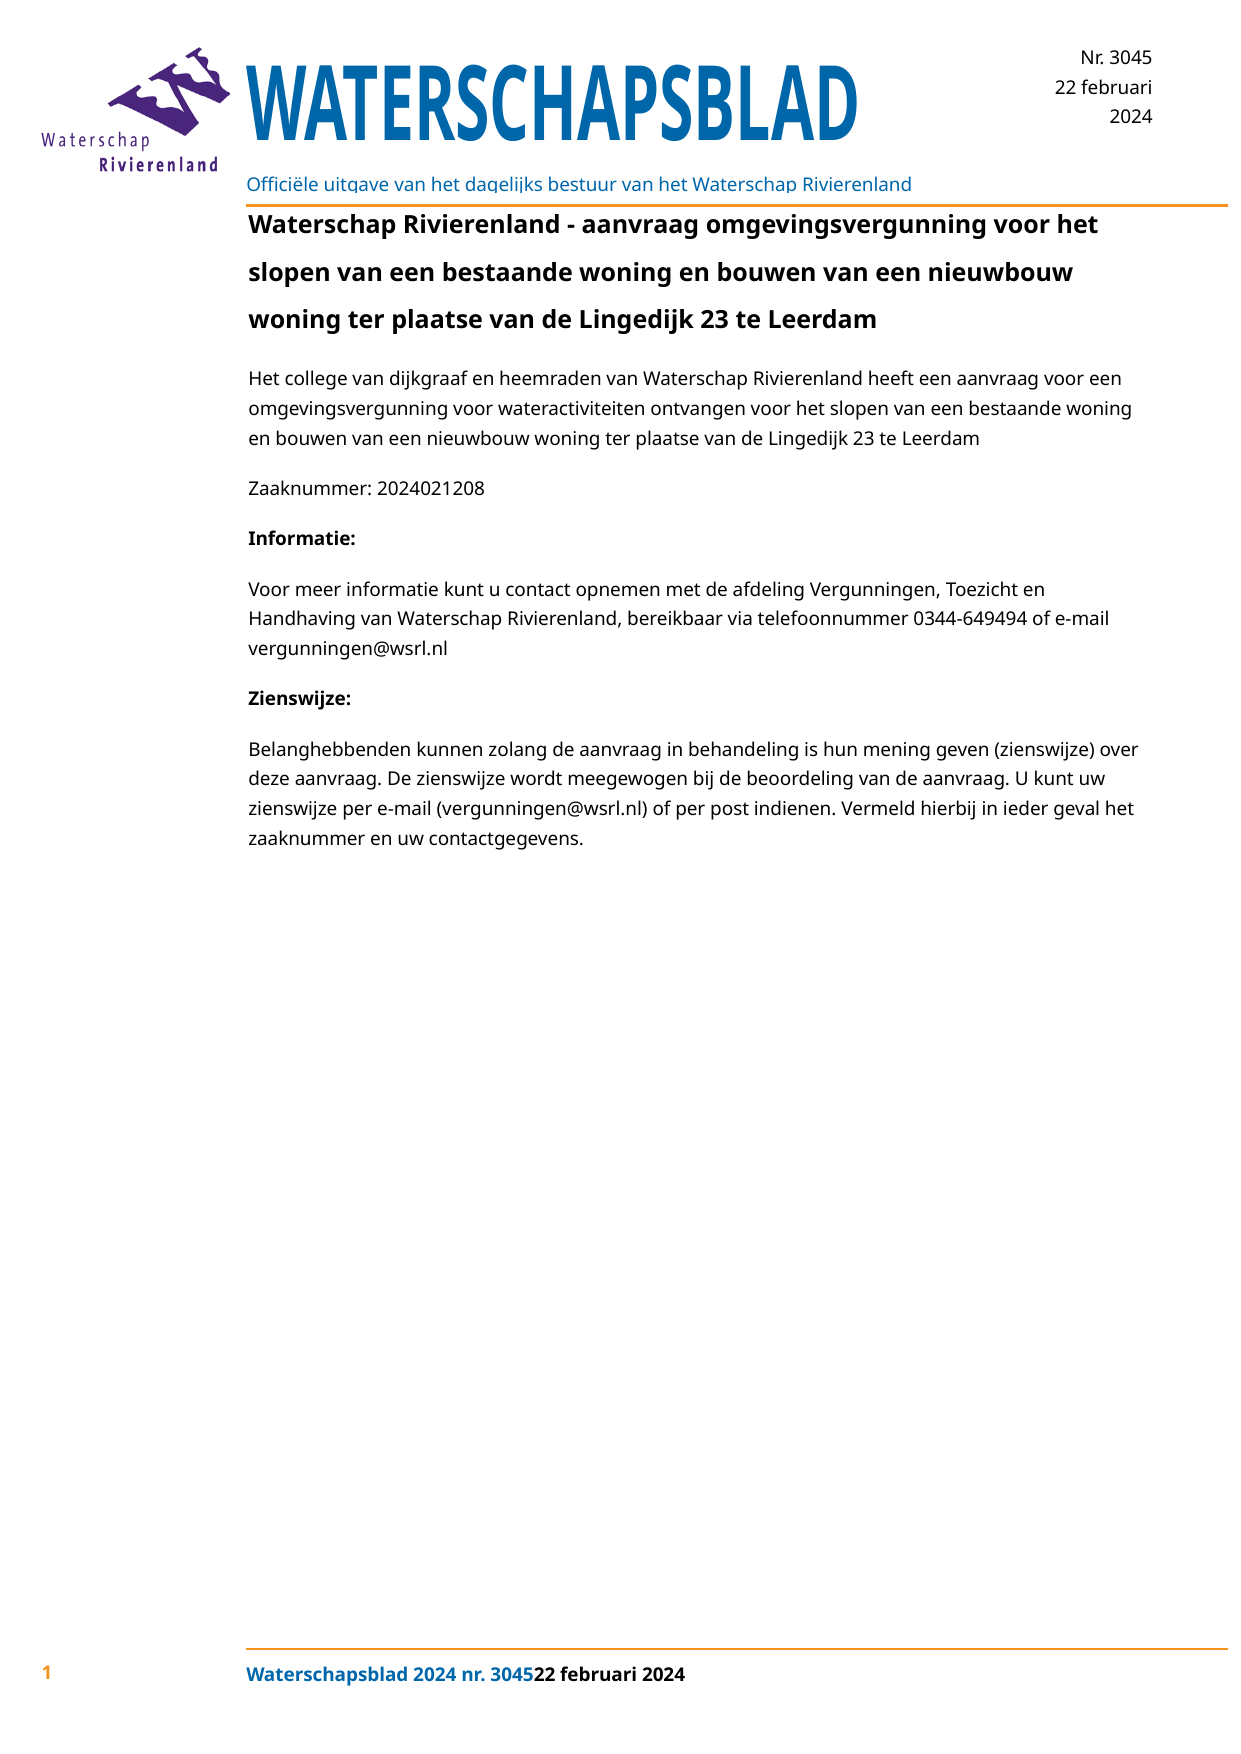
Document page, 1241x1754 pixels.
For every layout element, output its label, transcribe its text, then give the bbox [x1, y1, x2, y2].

text Het college van dijkgraaf en heemraden van Waterschap Rivierenland heeft een aanvraag voor een omgevingsvergunning voor wateractiviteiten ontvangen voor het slopen van een bestaande woning en bouwen van een nieuwbouw woning ter plaatse van de Lingedijk 23 te Leerdam [248, 366, 1152, 450]
text Informatie: [248, 526, 1152, 551]
text Voor meer informatie kunt u contact opnemen met de afdeling Vergunningen, Toezicht en Handhaving van Waterschap Rivierenland, bereikbaar via telefoonnummer 0344-649494 of e-mail vergunningen@wsrl.nl [248, 576, 1152, 661]
picture [41, 47, 231, 172]
text Waterschap Rivierenland - aanvraag omgevingsvergunning voor het slopen van een bestaande woning en bouwen van een nieuwbouw woning ter plaatse van de Lingedijk 23 te Leerdam [248, 207, 1152, 336]
text Belanghebbenden kunnen zolang de aanvraag in behandeling is hun mening geven (zienswijze) over deze aanvraag. De zienswijze wordt meegewogen bij de beoordeling van de aanvraag. U kunt uw zienswijze per e-mail (vergunningen@wsrl.nl) of per post indienen. Vermeld hierbij in ieder geval het zaaknummer en uw contactgegevens. [248, 736, 1152, 850]
text Zienswijze: [248, 686, 1152, 711]
text Zaaknummer: 2024021208 [248, 475, 1152, 501]
